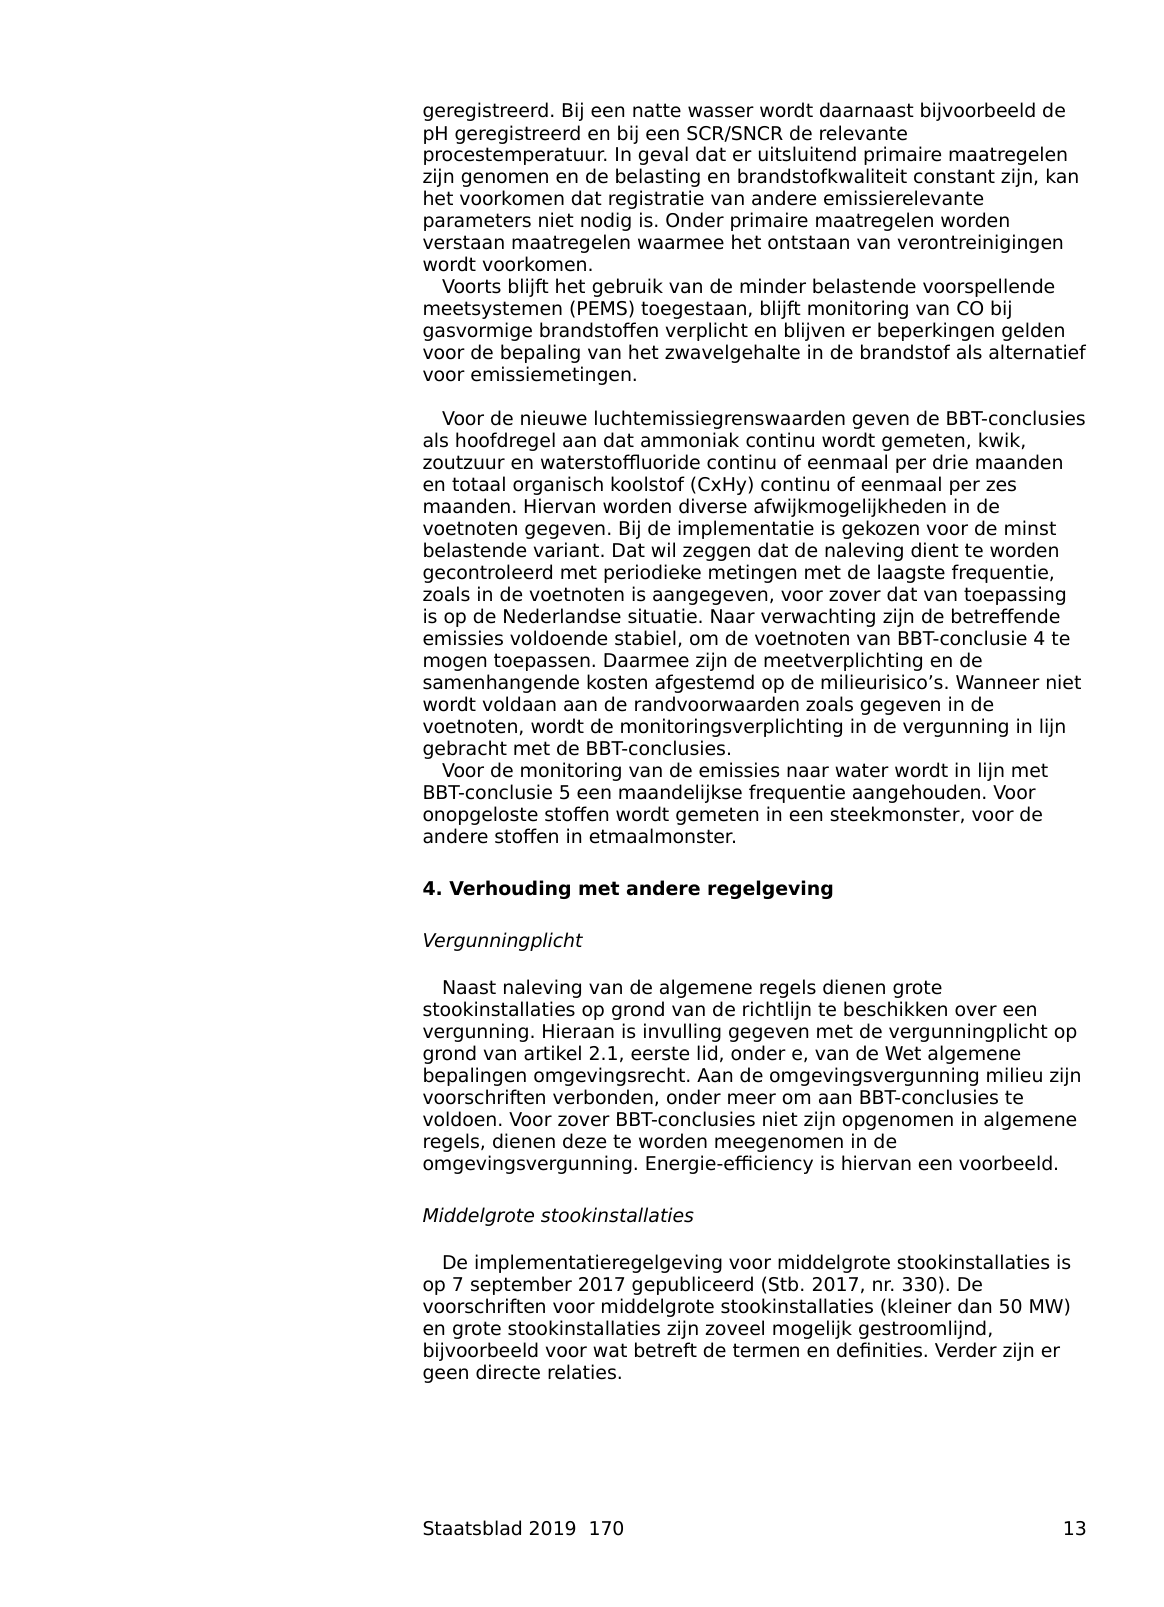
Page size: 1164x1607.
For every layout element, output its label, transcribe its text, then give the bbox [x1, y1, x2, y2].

subtitle Vergunningplicht [422, 930, 1087, 952]
text geregistreerd. Bij een natte wasser wordt daarnaast bijvoorbeeld de pH geregistreerd en bij een SCR/SNCR de relevante procestemperatuur. In geval dat er uitsluitend primaire maatregelen zijn genomen en de belasting en brandstofkwaliteit constant zijn, kan het voorkomen dat registratie van andere emissierelevante parameters niet nodig is. Onder primaire maatregelen worden verstaan maatregelen waarmee het ontstaan van verontreinigingen wordt voorkomen. [422, 100, 1087, 276]
text Voor de nieuwe luchtemissiegrenswaarden geven de BBT-conclusies als hoofdregel aan dat ammoniak continu wordt gemeten, kwik, zoutzuur en waterstoffluoride continu of eenmaal per drie maanden en totaal organisch koolstof (CxHy) continu of eenmaal per zes maanden. Hiervan worden diverse afwijkmogelijkheden in de voetnoten gegeven. Bij de implementatie is gekozen voor de minst belastende variant. Dat wil zeggen dat de naleving dient te worden gecontroleerd met periodieke metingen met de laagste frequentie, zoals in de voetnoten is aangegeven, voor zover dat van toepassing is op de Nederlandse situatie. Naar verwachting zijn de betreffende emissies voldoende stabiel, om de voetnoten van BBT-conclusie 4 te mogen toepassen. Daarmee zijn de meetverplichting en de samenhangende kosten afgestemd op de milieurisico’s. Wanneer niet wordt voldaan aan de randvoorwaarden zoals gegeven in de voetnoten, wordt de monitoringsverplichting in de vergunning in lijn gebracht met de BBT-conclusies. [422, 408, 1087, 760]
text Naast naleving van de algemene regels dienen grote stookinstallaties op grond van de richtlijn te beschikken over een vergunning. Hieraan is invulling gegeven met de vergunningplicht op grond van artikel 2.1, eerste lid, onder e, van de Wet algemene bepalingen omgevingsrecht. Aan de omgevingsvergunning milieu zijn voorschriften verbonden, onder meer om aan BBT-conclusies te voldoen. Voor zover BBT-conclusies niet zijn opgenomen in algemene regels, dienen deze te worden meegenomen in de omgevingsvergunning. Energie-efficiency is hiervan een voorbeeld. [422, 977, 1087, 1175]
text Voor de monitoring van de emissies naar water wordt in lijn met BBT-conclusie 5 een maandelijkse frequentie aangehouden. Voor onopgeloste stoffen wordt gemeten in een steekmonster, voor de andere stoffen in etmaalmonster. [422, 760, 1087, 848]
text Voorts blijft het gebruik van de minder belastende voorspellende meetsystemen (PEMS) toegestaan, blijft monitoring van CO bij gasvormige brandstoffen verplicht en blijven er beperkingen gelden voor de bepaling van het zwavelgehalte in de brandstof als alternatief voor emissiemetingen. [422, 276, 1087, 386]
subtitle Middelgrote stookinstallaties [422, 1205, 1087, 1227]
text De implementatieregelgeving voor middelgrote stookinstallaties is op 7 september 2017 gepubliceerd (Stb. 2017, nr. 330). De voorschriften voor middelgrote stookinstallaties (kleiner dan 50 MW) en grote stookinstallaties zijn zoveel mogelijk gestroomlijnd, bijvoorbeeld voor wat betreft de termen en definities. Verder zijn er geen directe relaties. [422, 1252, 1087, 1383]
subtitle 4. Verhouding met andere regelgeving [422, 878, 1087, 900]
